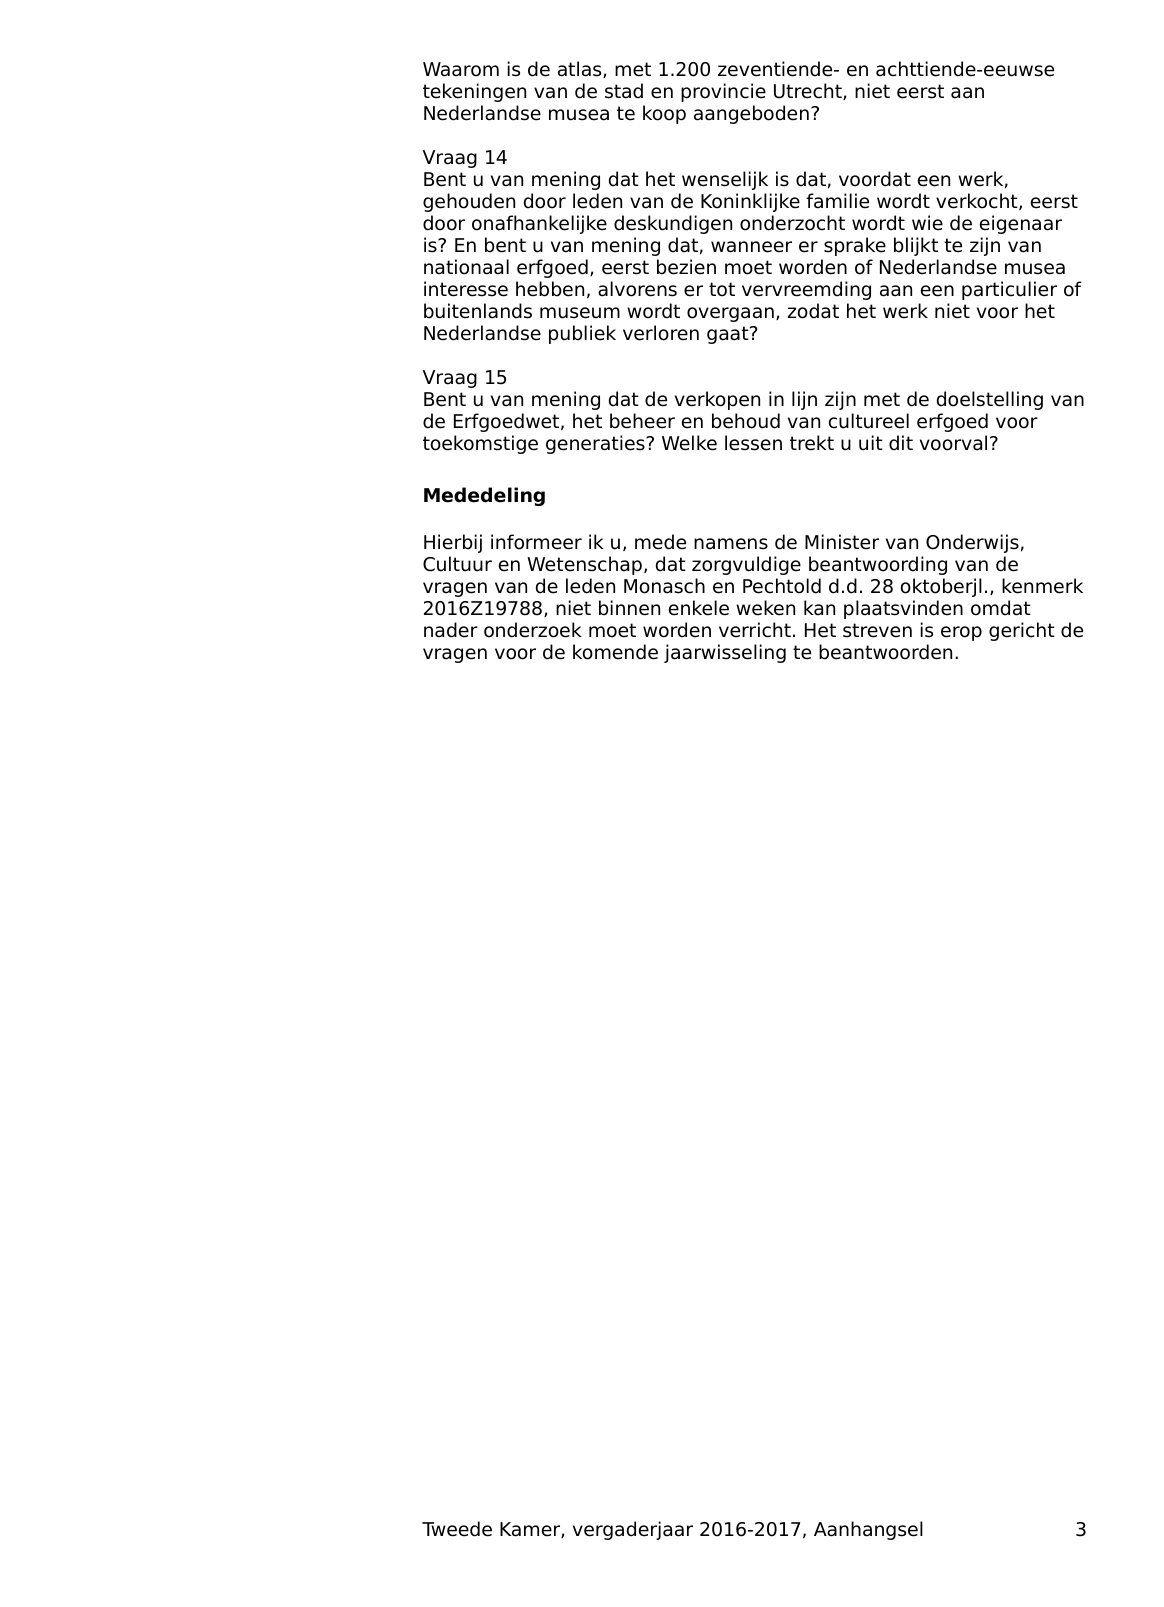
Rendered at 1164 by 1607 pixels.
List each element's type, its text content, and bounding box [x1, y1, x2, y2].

text Vraag 15 [422, 367, 1087, 389]
text Waarom is de atlas, met 1.200 zeventiende- en achttiende-eeuwse tekeningen van de stad en provincie Utrecht, niet eerst aan Nederlandse musea te koop aangeboden? [422, 59, 1087, 125]
text Bent u van mening dat de verkopen in lijn zijn met de doelstelling van de Erfgoedwet, het beheer en behoud van cultureel erfgoed voor toekomstige generaties? Welke lessen trekt u uit dit voorval? [422, 389, 1087, 455]
subtitle Mededeling [422, 485, 1087, 507]
text Bent u van mening dat het wenselijk is dat, voordat een werk, gehouden door leden van de Koninklijke familie wordt verkocht, eerst door onafhankelijke deskundigen onderzocht wordt wie de eigenaar is? En bent u van mening dat, wanneer er sprake blijkt te zijn van nationaal erfgoed, eerst bezien moet worden of Nederlandse musea interesse hebben, alvorens er tot vervreemding aan een particulier of buitenlands museum wordt overgaan, zodat het werk niet voor het Nederlandse publiek verloren gaat? [422, 169, 1087, 345]
text Hierbij informeer ik u, mede namens de Minister van Onderwijs, Cultuur en Wetenschap, dat zorgvuldige beantwoording van de vragen van de leden Monasch en Pechtold d.d. 28 oktoberjl., kenmerk 2016Z19788, niet binnen enkele weken kan plaatsvinden omdat nader onderzoek moet worden verricht. Het streven is erop gericht de vragen voor de komende jaarwisseling te beantwoorden. [422, 532, 1087, 664]
text Vraag 14 [422, 147, 1087, 169]
